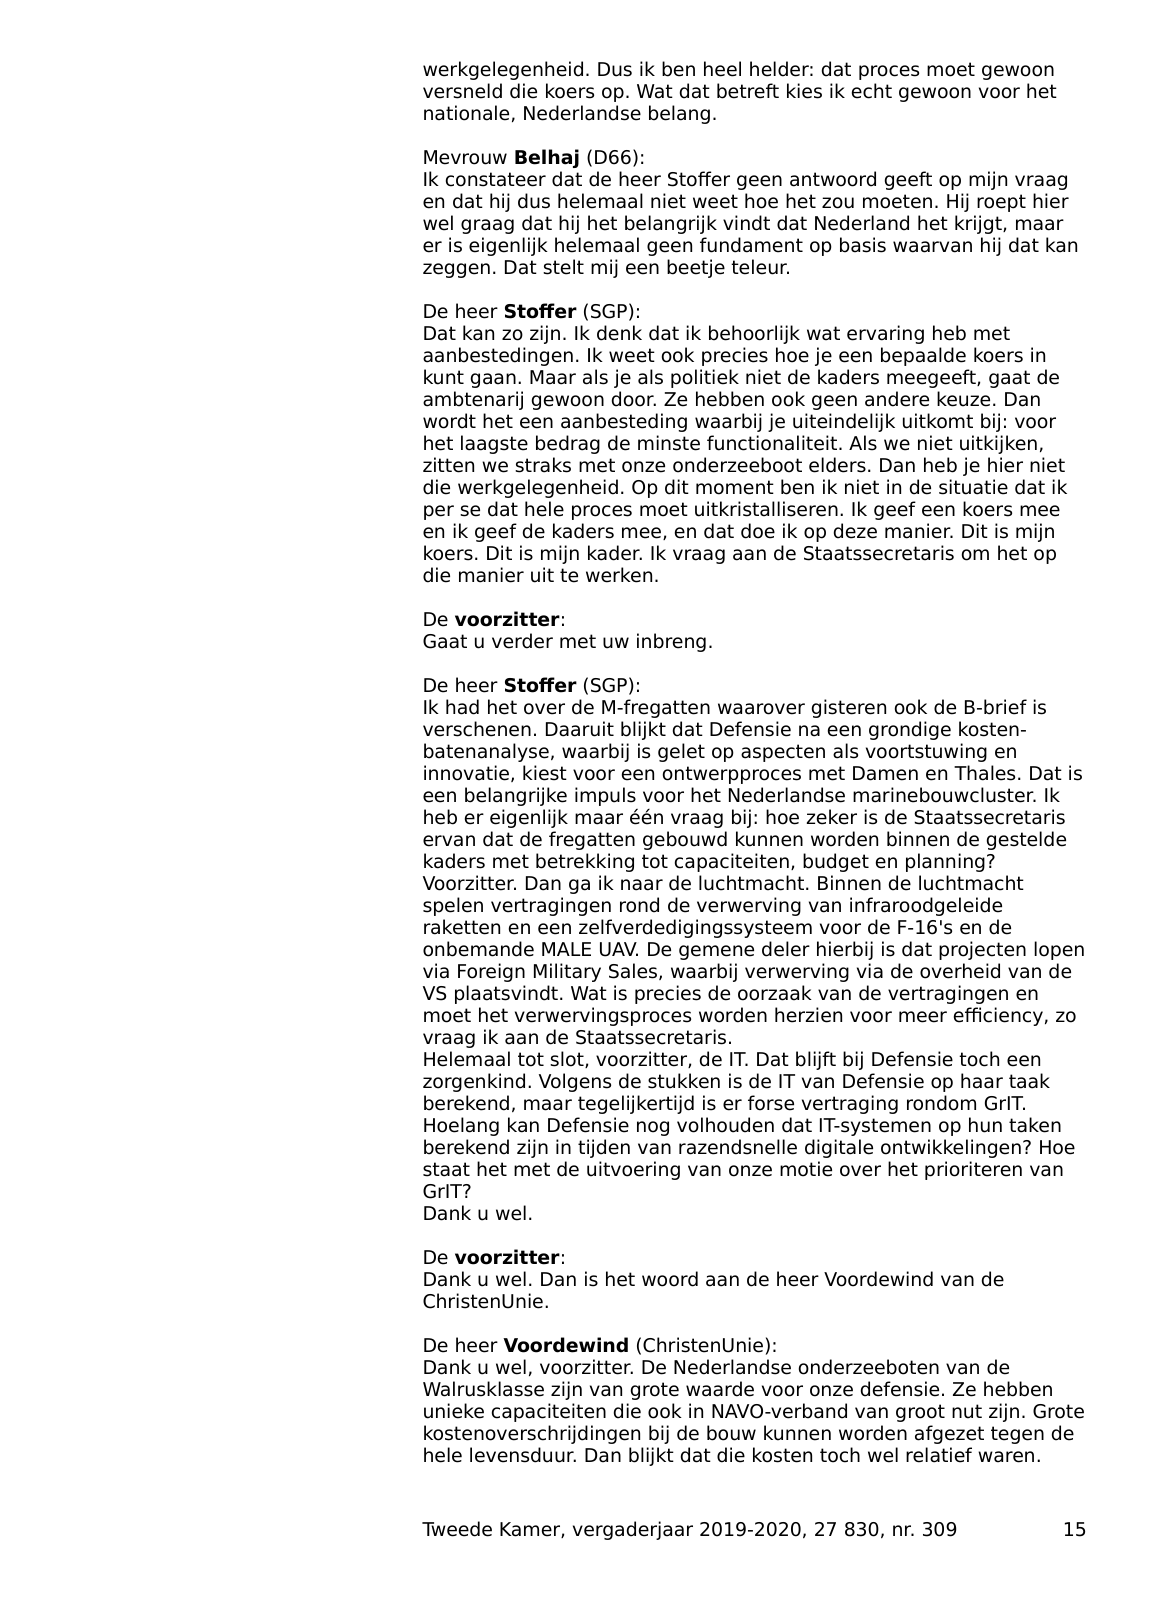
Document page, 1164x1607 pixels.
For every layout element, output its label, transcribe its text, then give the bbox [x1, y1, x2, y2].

text werkgelegenheid. Dus ik ben heel helder: dat proces moet gewoon versneld die koers op. Wat dat betreft kies ik echt gewoon voor het nationale, Nederlandse belang. [422, 59, 1087, 125]
text Helemaal tot slot, voorzitter, de IT. Dat blijft bij Defensie toch een zorgenkind. Volgens de stukken is de IT van Defensie op haar taak berekend, maar tegelijkertijd is er forse vertraging rondom GrIT. Hoelang kan Defensie nog volhouden dat IT-systemen op hun taken berekend zijn in tijden van razendsnelle digitale ontwikkelingen? Hoe staat het met de uitvoering van onze motie over het prioriteren van GrIT? [422, 1049, 1087, 1203]
text Dank u wel, voorzitter. De Nederlandse onderzeeboten van de Walrusklasse zijn van grote waarde voor onze defensie. Ze hebben unieke capaciteiten die ook in NAVO-verband van groot nut zijn. Grote kostenoverschrijdingen bij de bouw kunnen worden afgezet tegen de hele levensduur. Dan blijkt dat die kosten toch wel relatief waren. [422, 1357, 1087, 1467]
text Gaat u verder met uw inbreng. [422, 631, 1087, 653]
text De heer Voordewind (ChristenUnie): [422, 1335, 1087, 1357]
text Voorzitter. Dan ga ik naar de luchtmacht. Binnen de luchtmacht spelen vertragingen rond de verwerving van infraroodgeleide raketten en een zelfverdedigingssysteem voor de F-16's en de onbemande MALE UAV. De gemene deler hierbij is dat projecten lopen via Foreign Military Sales, waarbij verwerving via de overheid van de VS plaatsvindt. Wat is precies de oorzaak van de vertragingen en moet het verwervingsproces worden herzien voor meer efficiency, zo vraag ik aan de Staatssecretaris. [422, 873, 1087, 1049]
text Dat kan zo zijn. Ik denk dat ik behoorlijk wat ervaring heb met aanbestedingen. Ik weet ook precies hoe je een bepaalde koers in kunt gaan. Maar als je als politiek niet de kaders meegeeft, gaat de ambtenarij gewoon door. Ze hebben ook geen andere keuze. Dan wordt het een aanbesteding waarbij je uiteindelijk uitkomt bij: voor het laagste bedrag de minste functionaliteit. Als we niet uitkijken, zitten we straks met onze onderzeeboot elders. Dan heb je hier niet die werkgelegenheid. Op dit moment ben ik niet in de situatie dat ik per se dat hele proces moet uitkristalliseren. Ik geef een koers mee en ik geef de kaders mee, en dat doe ik op deze manier. Dit is mijn koers. Dit is mijn kader. Ik vraag aan de Staatssecretaris om het op die manier uit te werken. [422, 323, 1087, 587]
text Dank u wel. Dan is het woord aan de heer Voordewind van de ChristenUnie. [422, 1269, 1087, 1313]
text Ik constateer dat de heer Stoffer geen antwoord geeft op mijn vraag en dat hij dus helemaal niet weet hoe het zou moeten. Hij roept hier wel graag dat hij het belangrijk vindt dat Nederland het krijgt, maar er is eigenlijk helemaal geen fundament op basis waarvan hij dat kan zeggen. Dat stelt mij een beetje teleur. [422, 169, 1087, 279]
text De voorzitter: [422, 609, 1087, 631]
text De heer Stoffer (SGP): [422, 675, 1087, 697]
text Mevrouw Belhaj (D66): [422, 147, 1087, 169]
text Dank u wel. [422, 1203, 1087, 1225]
text De voorzitter: [422, 1247, 1087, 1269]
text De heer Stoffer (SGP): [422, 301, 1087, 323]
text Ik had het over de M-fregatten waarover gisteren ook de B-brief is verschenen. Daaruit blijkt dat Defensie na een grondige kosten-batenanalyse, waarbij is gelet op aspecten als voortstuwing en innovatie, kiest voor een ontwerpproces met Damen en Thales. Dat is een belangrijke impuls voor het Nederlandse marinebouwcluster. Ik heb er eigenlijk maar één vraag bij: hoe zeker is de Staatssecretaris ervan dat de fregatten gebouwd kunnen worden binnen de gestelde kaders met betrekking tot capaciteiten, budget en planning? [422, 697, 1087, 873]
